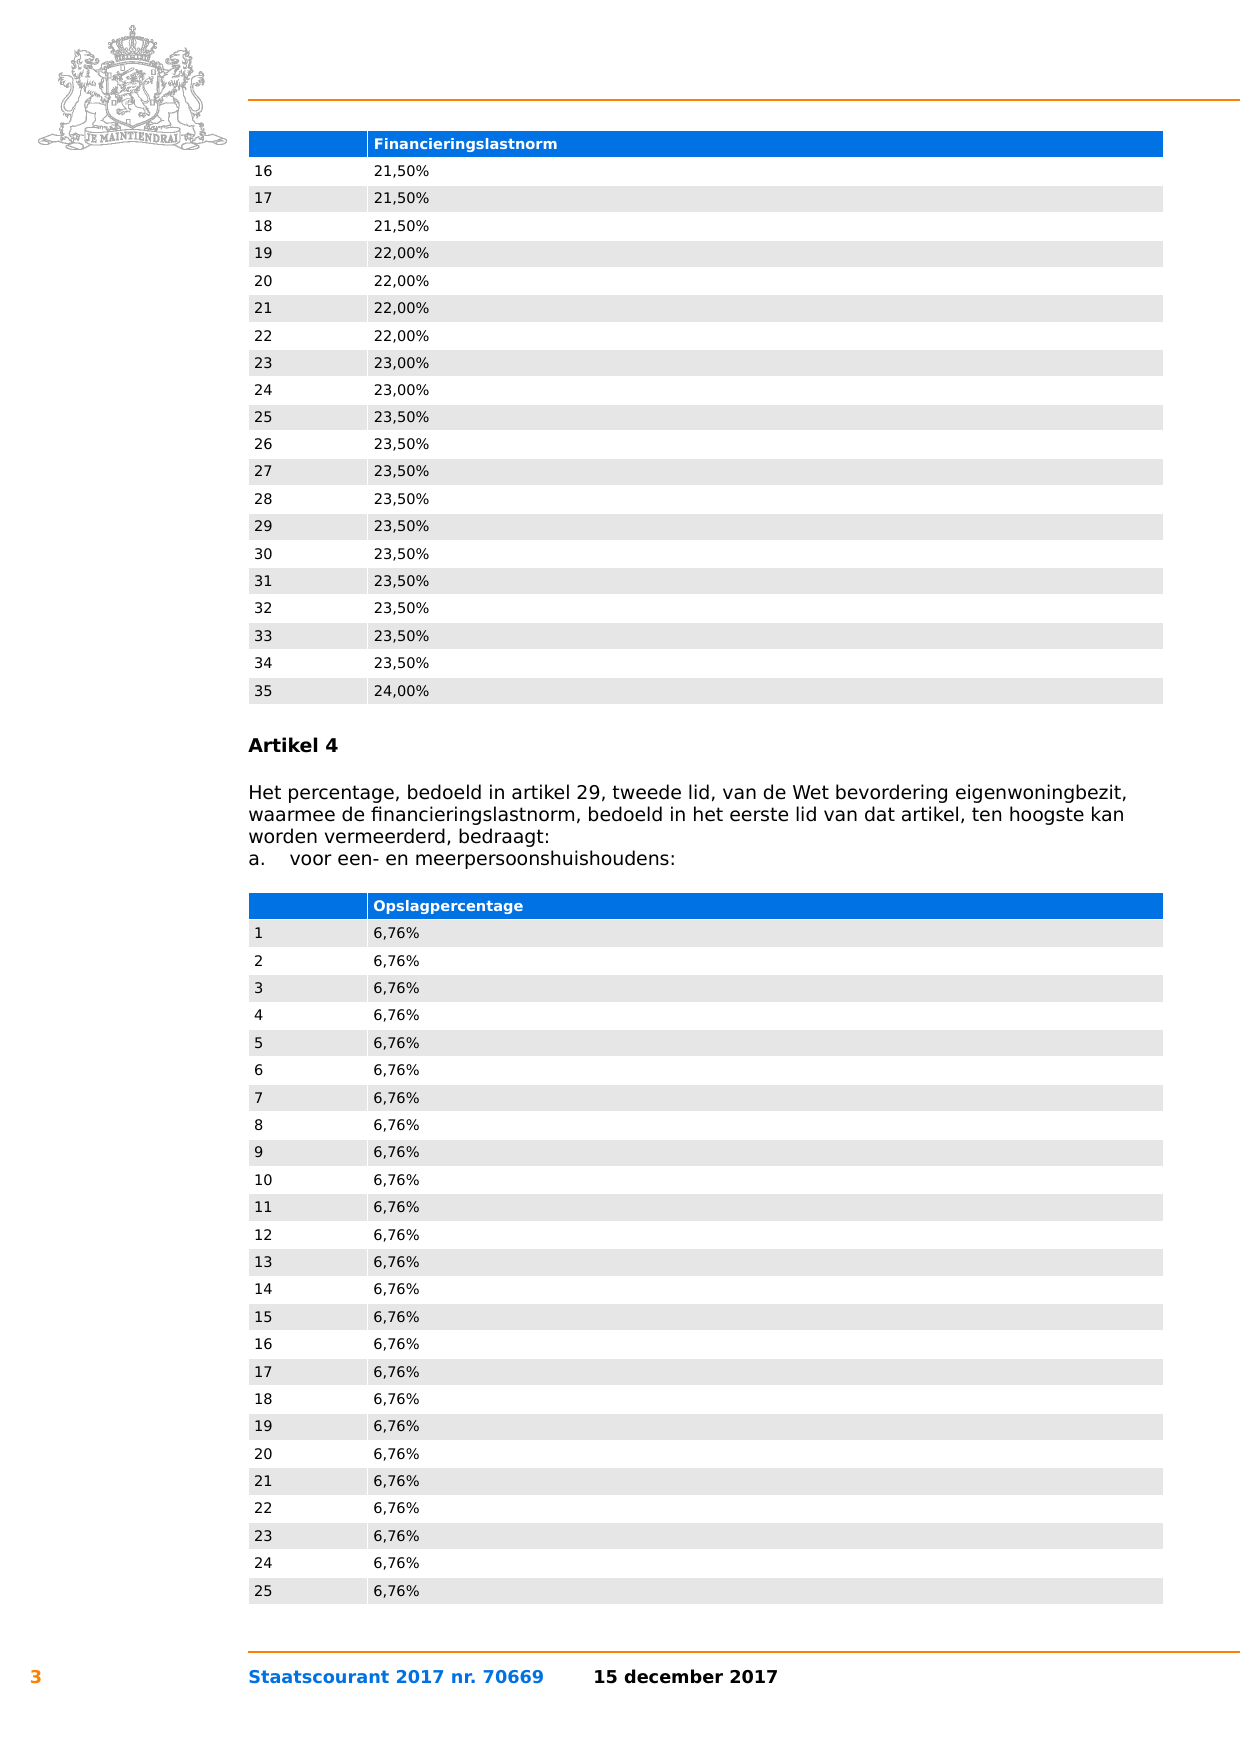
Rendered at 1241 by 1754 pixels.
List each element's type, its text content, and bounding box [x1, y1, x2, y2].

table_cell 6,76% [368, 1058, 1163, 1084]
picture [38, 25, 227, 150]
table_cell 32 [249, 596, 367, 622]
table_cell 16 [249, 158, 367, 185]
table_cell 26 [249, 431, 367, 458]
table_cell 14 [249, 1277, 367, 1303]
table_cell 6,76% [368, 1140, 1163, 1166]
table_cell 23,50% [368, 650, 1163, 677]
table_cell 21,50% [368, 158, 1163, 185]
table_cell 30 [249, 541, 367, 567]
table_cell 33 [249, 623, 367, 649]
table_header Financieringslastnorm [368, 131, 1163, 157]
table_cell 20 [249, 1441, 367, 1467]
subtitle Artikel 4 [248, 735, 1163, 757]
table_cell 22,00% [368, 323, 1163, 349]
table_cell 6,76% [368, 1085, 1163, 1111]
table_cell 18 [249, 1386, 367, 1412]
table_cell 23,50% [368, 431, 1163, 458]
table_cell 6,76% [368, 1359, 1163, 1385]
table_cell 21 [249, 295, 367, 322]
table_cell 9 [249, 1140, 367, 1166]
table_cell 23 [249, 1523, 367, 1549]
table_cell 6,76% [368, 1112, 1163, 1138]
table_cell 10 [249, 1167, 367, 1193]
table_header [249, 131, 367, 157]
table_cell 24 [249, 1551, 367, 1577]
table_cell 6,76% [368, 1551, 1163, 1577]
table_cell 23,00% [368, 378, 1163, 404]
table_cell 25 [249, 405, 367, 430]
table_cell 6,76% [368, 1304, 1163, 1330]
table_cell 34 [249, 650, 367, 677]
table_cell 17 [249, 1359, 367, 1385]
table_cell 12 [249, 1222, 367, 1248]
table_cell 6,76% [368, 1003, 1163, 1029]
table_cell 21,50% [368, 186, 1163, 212]
table_cell 5 [249, 1030, 367, 1056]
table_cell 24,00% [368, 678, 1163, 704]
table_cell 6,76% [368, 1414, 1163, 1440]
table_cell 6,76% [368, 1523, 1163, 1549]
table_cell 6,76% [368, 920, 1163, 947]
table_cell 22 [249, 323, 367, 349]
table_cell 21,50% [368, 213, 1163, 239]
table_cell 17 [249, 186, 367, 212]
table_cell 6 [249, 1058, 367, 1084]
table_cell 27 [249, 459, 367, 485]
table_cell 6,76% [368, 1386, 1163, 1412]
table_cell 1 [249, 920, 367, 947]
table_cell 6,76% [368, 1222, 1163, 1248]
table_cell 13 [249, 1249, 367, 1276]
table_cell 6,76% [368, 1277, 1163, 1303]
table_cell 25 [249, 1578, 367, 1604]
table_cell 3 [249, 975, 367, 1002]
table_header [249, 893, 367, 919]
table_cell 22 [249, 1496, 367, 1522]
table_header Opslagpercentage [368, 893, 1163, 919]
table_cell 24 [249, 378, 367, 404]
table_cell 16 [249, 1331, 367, 1358]
table_cell 21 [249, 1468, 367, 1495]
table_cell 11 [249, 1194, 367, 1221]
table_cell 4 [249, 1003, 367, 1029]
table_cell 19 [249, 1414, 367, 1440]
table_cell 15 [249, 1304, 367, 1330]
table_cell 8 [249, 1112, 367, 1138]
table_cell 6,76% [368, 948, 1163, 974]
table_cell 22,00% [368, 295, 1163, 322]
table_cell 19 [249, 241, 367, 267]
table_cell 23,50% [368, 623, 1163, 649]
table_cell 23,50% [368, 541, 1163, 567]
table_cell 23 [249, 350, 367, 376]
table_cell 18 [249, 213, 367, 239]
table_cell 23,50% [368, 514, 1163, 540]
table_cell 6,76% [368, 1578, 1163, 1604]
table_cell 23,50% [368, 568, 1163, 594]
table_cell 6,76% [368, 1331, 1163, 1358]
table_cell 6,76% [368, 1496, 1163, 1522]
table_cell 23,50% [368, 486, 1163, 512]
table_cell 6,76% [368, 1468, 1163, 1495]
table_cell 29 [249, 514, 367, 540]
table_cell 22,00% [368, 268, 1163, 294]
table_cell 7 [249, 1085, 367, 1111]
table_cell 2 [249, 948, 367, 974]
table_cell 6,76% [368, 1030, 1163, 1056]
table_cell 23,00% [368, 350, 1163, 376]
table_cell 23,50% [368, 596, 1163, 622]
table_cell 6,76% [368, 1249, 1163, 1276]
table_cell 31 [249, 568, 367, 594]
table_cell 28 [249, 486, 367, 512]
table_cell 6,76% [368, 1167, 1163, 1193]
table_cell 22,00% [368, 241, 1163, 267]
text Het percentage, bedoeld in artikel 29, tweede lid, van de Wet bevordering eigenwoningbezit, waarmee de financieringslastnorm, bedoeld in het eerste lid van dat artikel, ten hoogste kan worden vermeerderd, bedraagt: [248, 782, 1163, 848]
text a. voor een- en meerpersoonshuishoudens: [248, 848, 1163, 870]
table_cell 23,50% [368, 459, 1163, 485]
table_cell 35 [249, 678, 367, 704]
table_cell 6,76% [368, 1194, 1163, 1221]
table_cell 23,50% [368, 405, 1163, 430]
table_cell 6,76% [368, 1441, 1163, 1467]
table_cell 20 [249, 268, 367, 294]
table_cell 6,76% [368, 975, 1163, 1002]
